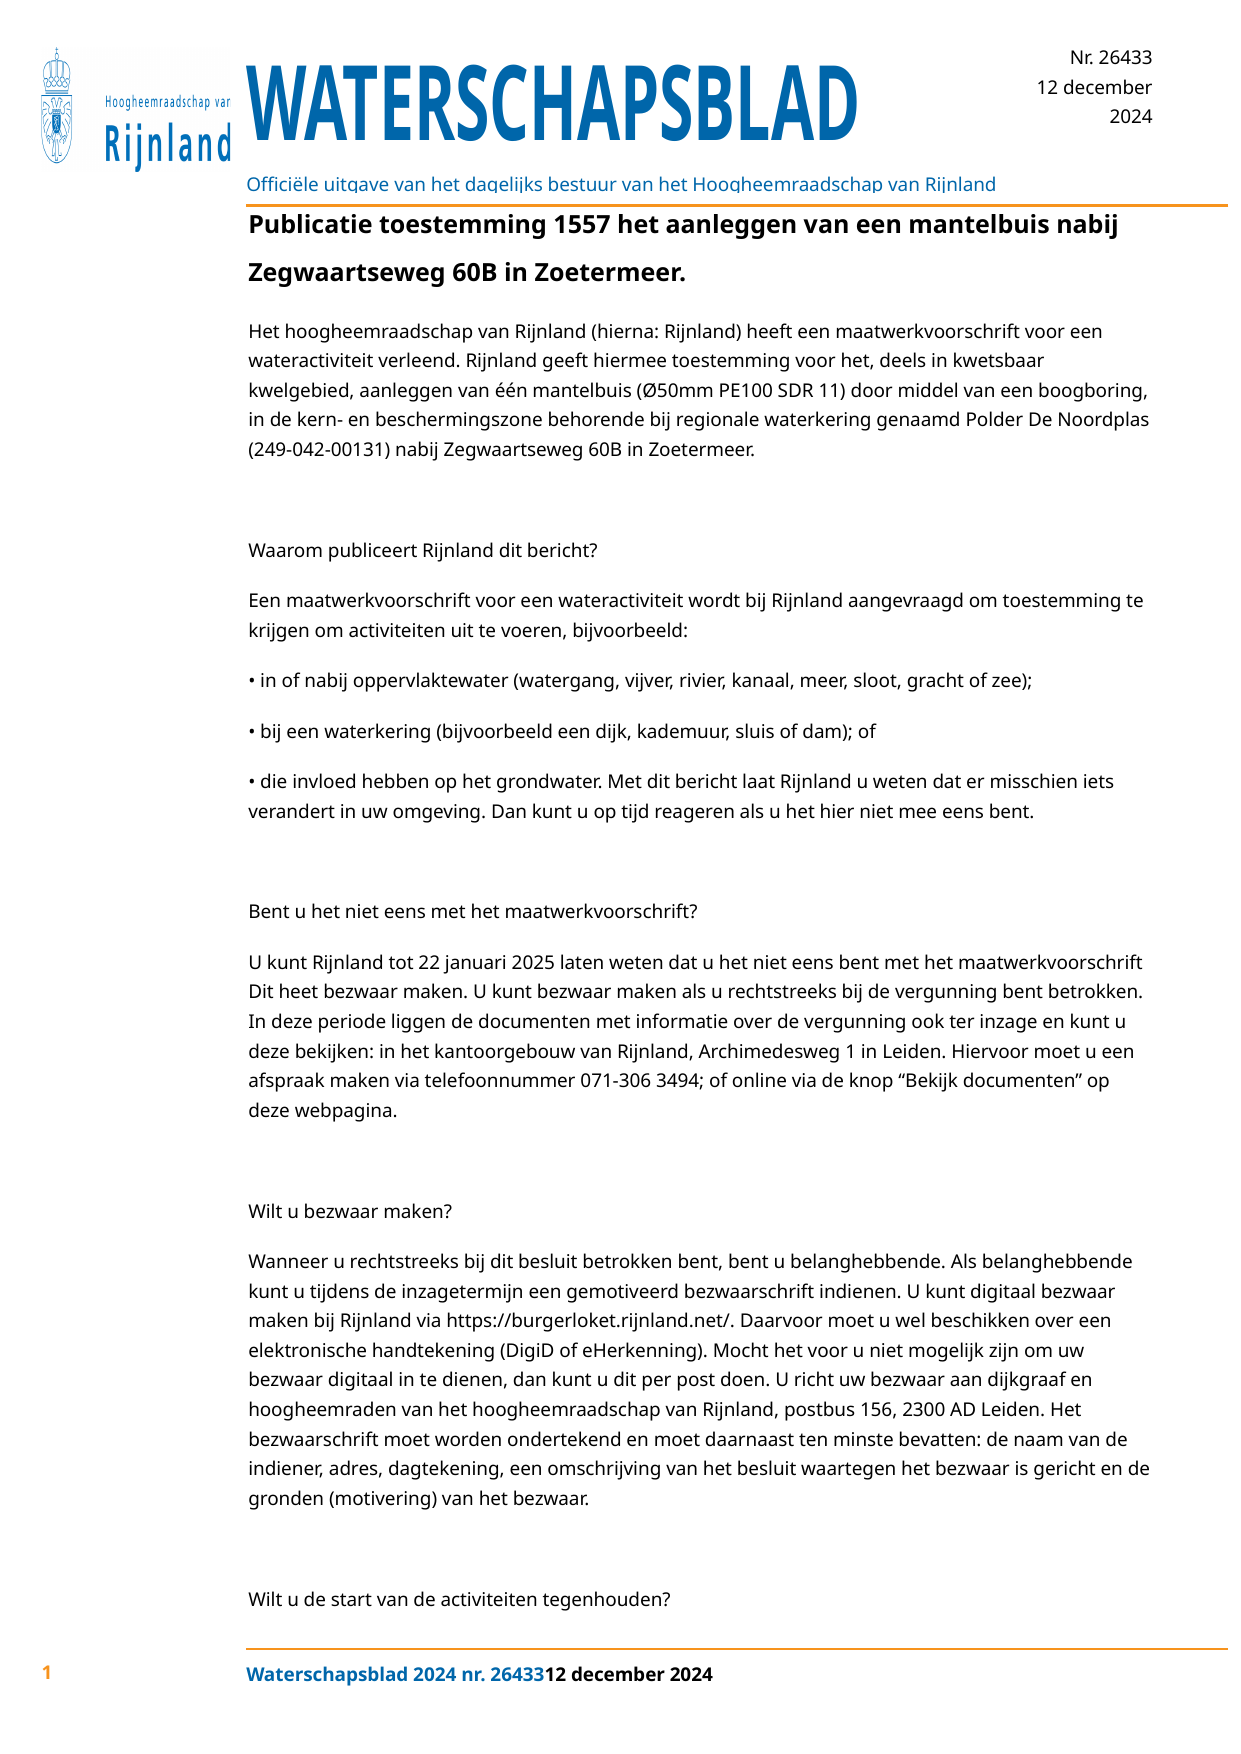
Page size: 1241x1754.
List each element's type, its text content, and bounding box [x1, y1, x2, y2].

text Het hoogheemraadschap van Rijnland (hierna: Rijnland) heeft een maatwerkvoorschrift voor een wateractiviteit verleend. Rijnland geeft hiermee toestemming voor het, deels in kwetsbaar kwelgebied, aanleggen van één mantelbuis (Ø50mm PE100 SDR 11) door middel van een boogboring, in de kern- en beschermingszone behorende bij regionale waterkering genaamd Polder De Noordplas (249-042-00131) nabij Zegwaartseweg 60B in Zoetermeer. [248, 318, 1152, 462]
text Een maatwerkvoorschrift voor een wateractiviteit wordt bij Rijnland aangevraagd om toestemming te krijgen om activiteiten uit te voeren, bijvoorbeeld: [248, 587, 1152, 643]
text Wilt u bezwaar maken? [248, 1198, 1152, 1224]
text • die invloed hebben op het grondwater. Met dit bericht laat Rijnland u weten dat er misschien iets verandert in uw omgeving. Dan kunt u op tijd reageren als u het hier niet mee eens bent. [248, 768, 1152, 824]
text Waarom publiceert Rijnland dit bericht? [248, 537, 1152, 563]
text U kunt Rijnland tot 22 januari 2025 laten weten dat u het niet eens bent met het maatwerkvoorschrift Dit heet bezwaar maken. U kunt bezwaar maken als u rechtstreeks bij de vergunning bent betrokken. In deze periode liggen de documenten met informatie over de vergunning ook ter inzage en kunt u deze bekijken: in het kantoorgebouw van Rijnland, Archimedesweg 1 in Leiden. Hiervoor moet u een afspraak maken via telefoonnummer 071-306 3494; of online via de knop “Bekijk documenten” op deze webpagina. [248, 949, 1152, 1123]
text • bij een waterkering (bijvoorbeeld een dijk, kademuur, sluis of dam); of [248, 718, 1152, 744]
text Bent u het niet eens met het maatwerkvoorschrift? [248, 899, 1152, 924]
text Wilt u de start van de activiteiten tegenhouden? [248, 1586, 1152, 1612]
picture [41, 47, 231, 172]
text Publicatie toestemming 1557 het aanleggen van een mantelbuis nabij Zegwaartseweg 60B in Zoetermeer. [248, 207, 1152, 288]
text • in of nabij oppervlaktewater (watergang, vijver, rivier, kanaal, meer, sloot, gracht of zee); [248, 667, 1152, 693]
text Wanneer u rechtstreeks bij dit besluit betrokken bent, bent u belanghebbende. Als belanghebbende kunt u tijdens de inzagetermijn een gemotiveerd bezwaarschrift indienen. U kunt digitaal bezwaar maken bij Rijnland via https://burgerloket.rijnland.net/. Daarvoor moet u wel beschikken over een elektronische handtekening (DigiD of eHerkenning). Mocht het voor u niet mogelijk zijn om uw bezwaar digitaal in te dienen, dan kunt u dit per post doen. U richt uw bezwaar aan dijkgraaf en hoogheemraden van het hoogheemraadschap van Rijnland, postbus 156, 2300 AD Leiden. Het bezwaarschrift moet worden ondertekend en moet daarnaast ten minste bevatten: de naam van de indiener, adres, dagtekening, een omschrijving van het besluit waartegen het bezwaar is gericht en de gronden (motivering) van het bezwaar. [248, 1248, 1152, 1511]
